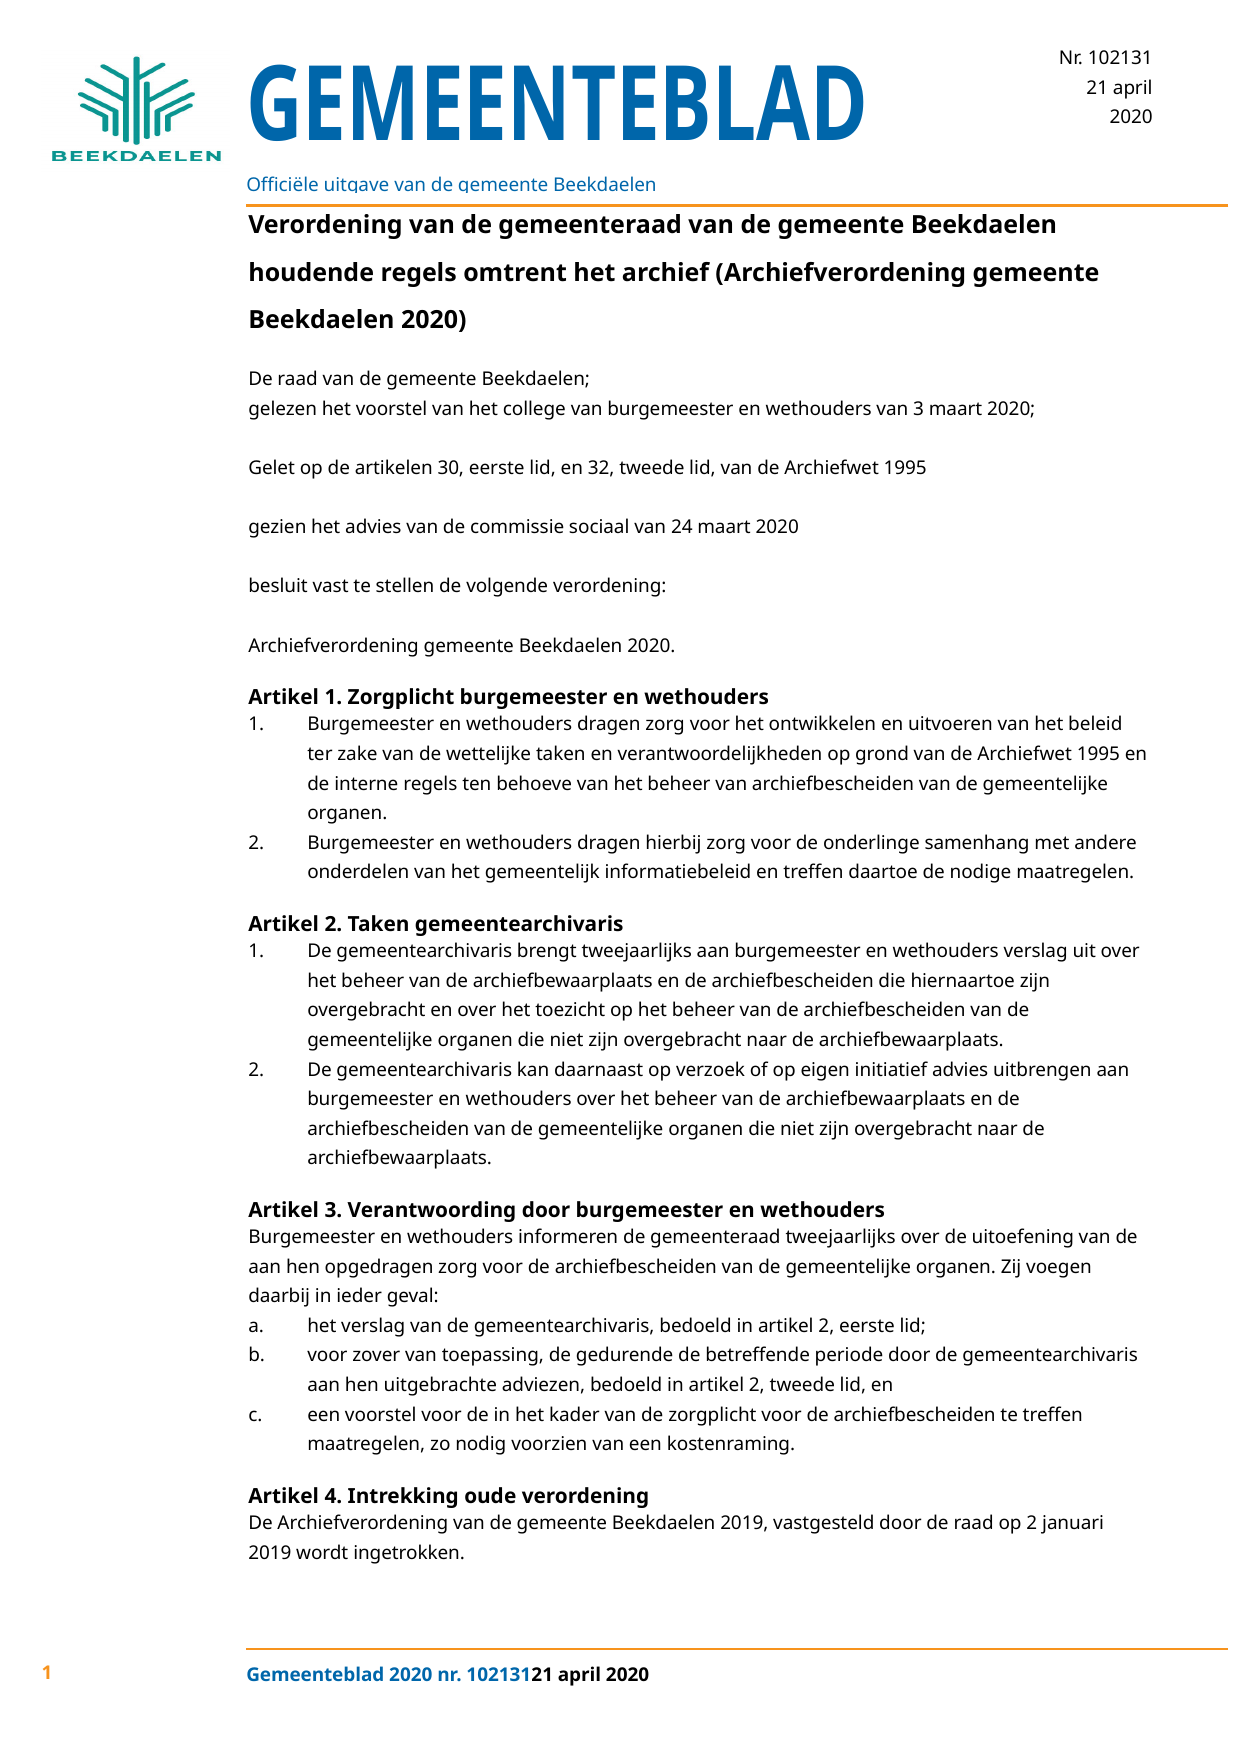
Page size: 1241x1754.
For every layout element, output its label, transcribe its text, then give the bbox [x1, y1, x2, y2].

text besluit vast te stellen de volgende verordening: [248, 573, 1152, 598]
list Burgemeester en wethouders dragen zorg voor het ontwikkelen en uitvoeren van het beleid ter zake van de wettelijke taken en verantwoordelijkheden op grond van de Archiefwet 1995 en de interne regels ten behoeve van het beheer van archiefbescheiden van de gemeentelijke organen. [248, 711, 1152, 825]
text Burgemeester en wethouders informeren de gemeenteraad tweejaarlijks over de uitoefening van de aan hen opgedragen zorg voor de archiefbescheiden van de gemeentelijke organen. Zij voegen daarbij in ieder geval: [248, 1223, 1152, 1308]
picture [41, 47, 231, 172]
list een voorstel voor de in het kader van de zorgplicht voor de archiefbescheiden te treffen maatregelen, zo nodig voorzien van een kostenraming. [248, 1401, 1152, 1456]
text gelezen het voorstel van het college van burgemeester en wethouders van 3 maart 2020; [248, 395, 1152, 421]
list De gemeentearchivaris kan daarnaast op verzoek of op eigen initiatief advies uitbrengen aan burgemeester en wethouders over het beheer van de archiefbewaarplaats en de archiefbescheiden van de gemeentelijke organen die niet zijn overgebracht naar de archiefbewaarplaats. [248, 1056, 1152, 1170]
text gezien het advies van de commissie sociaal van 24 maart 2020 [248, 513, 1152, 539]
list De gemeentearchivaris brengt tweejaarlijks aan burgemeester en wethouders verslag uit over het beheer van de archiefbewaarplaats en de archiefbescheiden die hiernaartoe zijn overgebracht en over het toezicht op het beheer van de archiefbescheiden van de gemeentelijke organen die niet zijn overgebracht naar de archiefbewaarplaats. [248, 937, 1152, 1052]
list Burgemeester en wethouders dragen hierbij zorg voor de onderlinge samenhang met andere onderdelen van het gemeentelijk informatiebeleid en treffen daartoe de nodige maatregelen. [248, 829, 1152, 884]
text Artikel 4. Intrekking oude verordening [248, 1481, 1152, 1509]
text Verordening van de gemeenteraad van de gemeente Beekdaelen houdende regels omtrent het archief (Archiefverordening gemeente Beekdaelen 2020) [248, 207, 1152, 336]
text Archiefverordening gemeente Beekdaelen 2020. [248, 632, 1152, 657]
text Artikel 1. Zorgplicht burgemeester en wethouders [248, 682, 1152, 711]
list het verslag van de gemeentearchivaris, bedoeld in artikel 2, eerste lid; [248, 1312, 1152, 1338]
text De Archiefverordening van de gemeente Beekdaelen 2019, vastgesteld door de raad op 2 januari 2019 wordt ingetrokken. [248, 1509, 1152, 1564]
text Artikel 3. Verantwoording door burgemeester en wethouders [248, 1195, 1152, 1223]
text Gelet op de artikelen 30, eerste lid, en 32, tweede lid, van de Archiefwet 1995 [248, 454, 1152, 480]
text De raad van de gemeente Beekdaelen; [248, 366, 1152, 391]
list voor zover van toepassing, de gedurende de betreffende periode door de gemeentearchivaris aan hen uitgebrachte adviezen, bedoeld in artikel 2, tweede lid, en [248, 1342, 1152, 1397]
text Artikel 2. Taken gemeentearchivaris [248, 909, 1152, 937]
